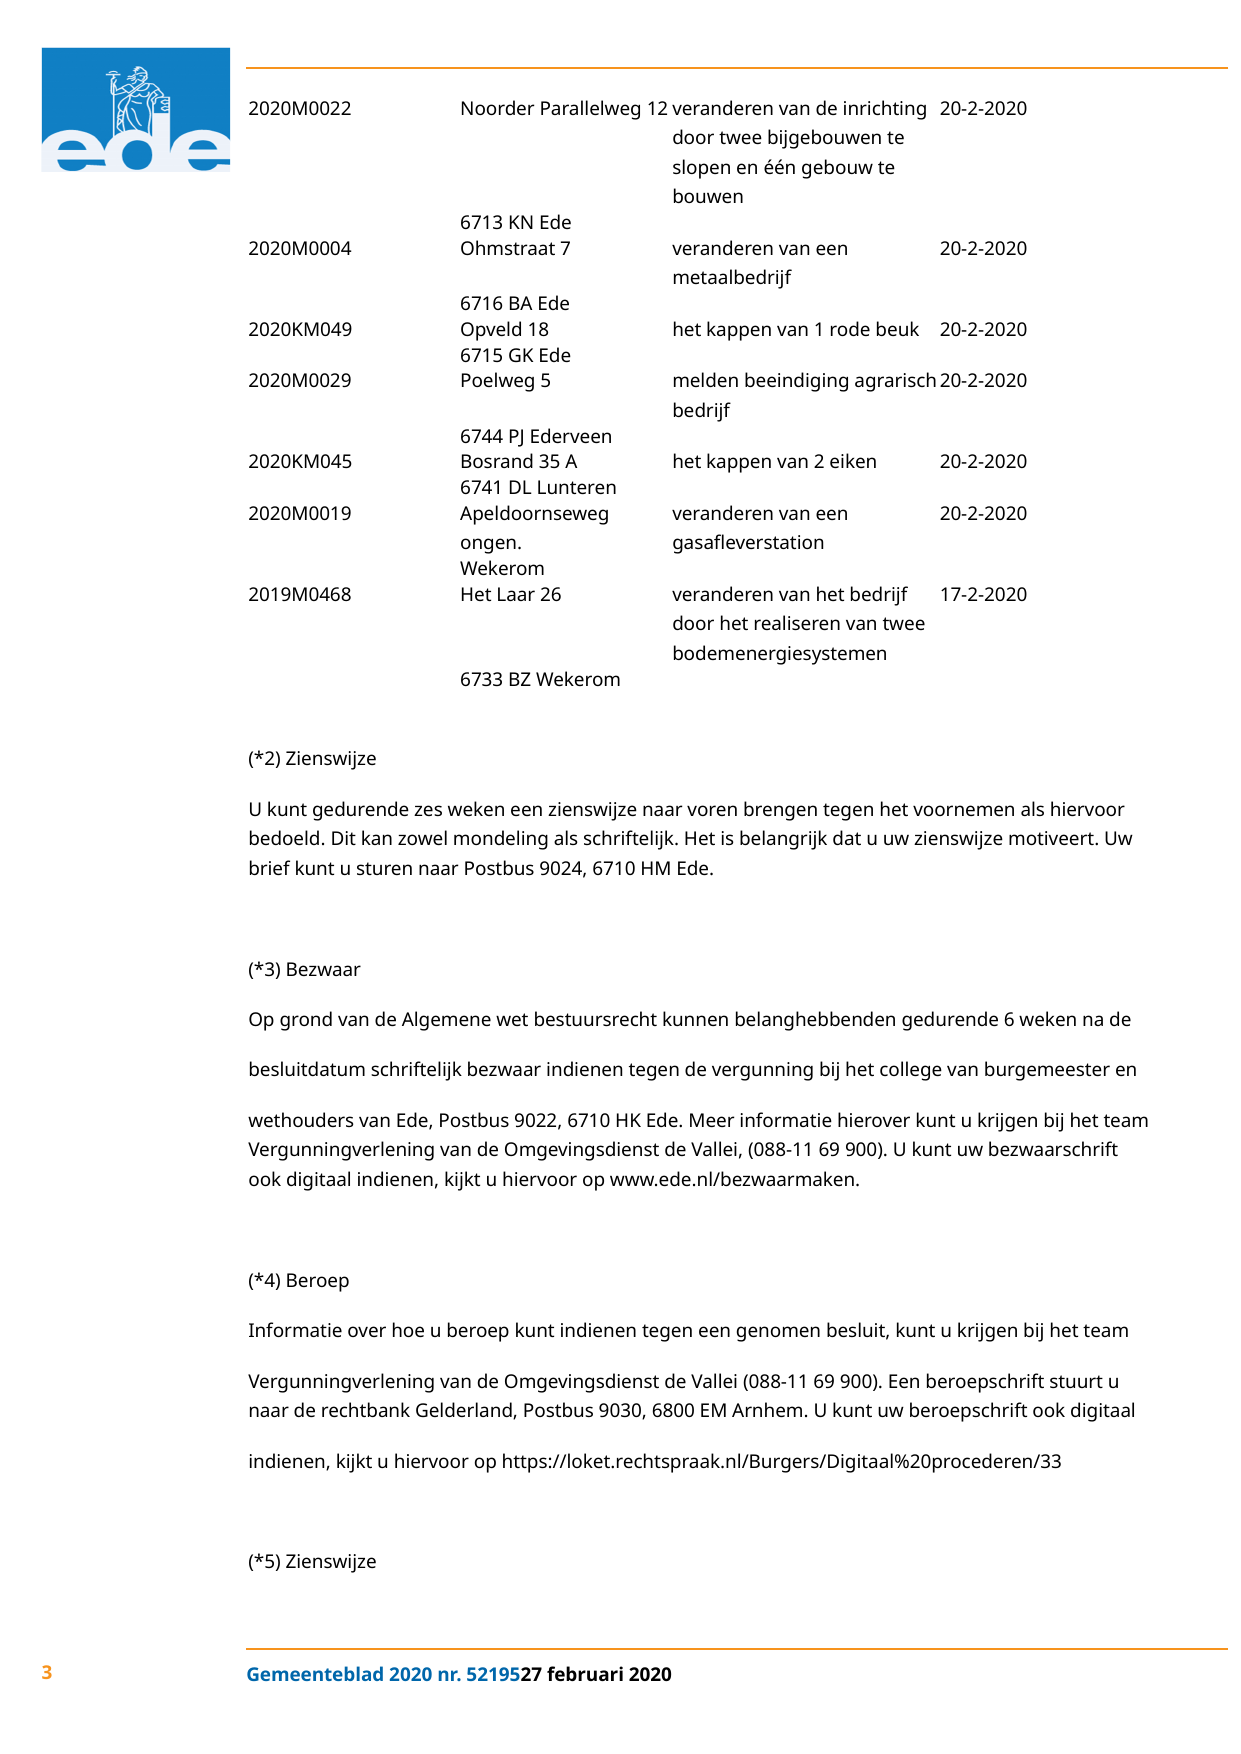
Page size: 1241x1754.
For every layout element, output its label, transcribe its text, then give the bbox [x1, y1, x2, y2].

table_cell [248, 666, 460, 692]
text (*2) Zienswijze [248, 745, 1152, 771]
table_cell 20-2-2020 [940, 449, 1152, 474]
table_cell veranderen van het bedrijf door het realiseren van twee bodemenergiesystemen [672, 581, 939, 666]
table_cell Het Laar 26 [460, 581, 672, 666]
table_cell Wekerom [460, 555, 672, 581]
table_cell het kappen van 1 rode beuk [672, 316, 939, 342]
table_cell Noorder Parallelweg 12 [460, 95, 672, 209]
table_cell [672, 555, 939, 581]
table_cell 2019M0468 [248, 581, 460, 666]
text besluitdatum schriftelijk bezwaar indienen tegen de vergunning bij het college van burgemeester en [248, 1057, 1152, 1082]
table_cell [248, 209, 460, 235]
table_cell 20-2-2020 [940, 500, 1152, 555]
table_cell 2020M0029 [248, 368, 460, 423]
table_cell 20-2-2020 [940, 316, 1152, 342]
table_cell [940, 423, 1152, 448]
table_cell 20-2-2020 [940, 235, 1152, 290]
table_cell [672, 474, 939, 500]
table_cell 17-2-2020 [940, 581, 1152, 666]
table_cell [940, 290, 1152, 316]
table_cell [672, 423, 939, 448]
text wethouders van Ede, Postbus 9022, 6710 HK Ede. Meer informatie hierover kunt u krijgen bij het team Vergunningverlening van de Omgevingsdienst de Vallei, (088-11 69 900). U kunt uw bezwaarschrift ook digitaal indienen, kijkt u hiervoor op www.ede.nl/bezwaarmaken. [248, 1107, 1152, 1192]
text (*4) Beroep [248, 1267, 1152, 1293]
table_cell 2020M0022 [248, 95, 460, 209]
table_cell [940, 666, 1152, 692]
table_cell Opveld 18 [460, 316, 672, 342]
table_cell Ohmstraat 7 [460, 235, 672, 290]
table_cell [248, 290, 460, 316]
table_cell 6733 BZ Wekerom [460, 666, 672, 692]
text (*3) Bezwaar [248, 956, 1152, 981]
table_cell 6713 KN Ede [460, 209, 672, 235]
table_cell 6716 BA Ede [460, 290, 672, 316]
table_cell 20-2-2020 [940, 368, 1152, 423]
table_cell 6741 DL Lunteren [460, 474, 672, 500]
table_cell 20-2-2020 [940, 95, 1152, 209]
table_cell melden beeindiging agrarisch bedrijf [672, 368, 939, 423]
table_cell [248, 474, 460, 500]
table_cell 2020M0004 [248, 235, 460, 290]
text Informatie over hoe u beroep kunt indienen tegen een genomen besluit, kunt u krijgen bij het team [248, 1317, 1152, 1343]
table_cell 2020M0019 [248, 500, 460, 555]
table_cell Apeldoornseweg ongen. [460, 500, 672, 555]
table_cell 6744 PJ Ederveen [460, 423, 672, 448]
table_cell [940, 555, 1152, 581]
table_cell [248, 555, 460, 581]
text Vergunningverlening van de Omgevingsdienst de Vallei (088-11 69 900). Een beroepschrift stuurt u naar de rechtbank Gelderland, Postbus 9030, 6800 EM Arnhem. U kunt uw beroepschrift ook digitaal [248, 1368, 1152, 1423]
table_cell [940, 474, 1152, 500]
table_cell 6715 GK Ede [460, 342, 672, 367]
table_cell veranderen van de inrichting door twee bijgebouwen te slopen en één gebouw te bouwen [672, 95, 939, 209]
table_cell veranderen van een metaalbedrijf [672, 235, 939, 290]
table_cell Poelweg 5 [460, 368, 672, 423]
text U kunt gedurende zes weken een zienswijze naar voren brengen tegen het voornemen als hiervoor bedoeld. Dit kan zowel mondeling als schriftelijk. Het is belangrijk dat u uw zienswijze motiveert. Uw brief kunt u sturen naar Postbus 9024, 6710 HM Ede. [248, 796, 1152, 881]
table_cell [248, 342, 460, 367]
table_cell 2020KM045 [248, 449, 460, 474]
table_cell [672, 290, 939, 316]
table_cell [248, 423, 460, 448]
text (*5) Zienswijze [248, 1549, 1152, 1574]
table_cell veranderen van een gasafleverstation [672, 500, 939, 555]
table_cell het kappen van 2 eiken [672, 449, 939, 474]
table_cell [672, 209, 939, 235]
table_cell 2020KM049 [248, 316, 460, 342]
table_cell [672, 666, 939, 692]
table_cell Bosrand 35 A [460, 449, 672, 474]
table_cell [672, 342, 939, 367]
table_cell [940, 342, 1152, 367]
table_cell [940, 209, 1152, 235]
picture [41, 47, 231, 172]
text indienen, kijkt u hiervoor op https://loket.rechtspraak.nl/Burgers/Digitaal%20procederen/33 [248, 1448, 1152, 1473]
text Op grond van de Algemene wet bestuursrecht kunnen belanghebbenden gedurende 6 weken na de [248, 1006, 1152, 1032]
